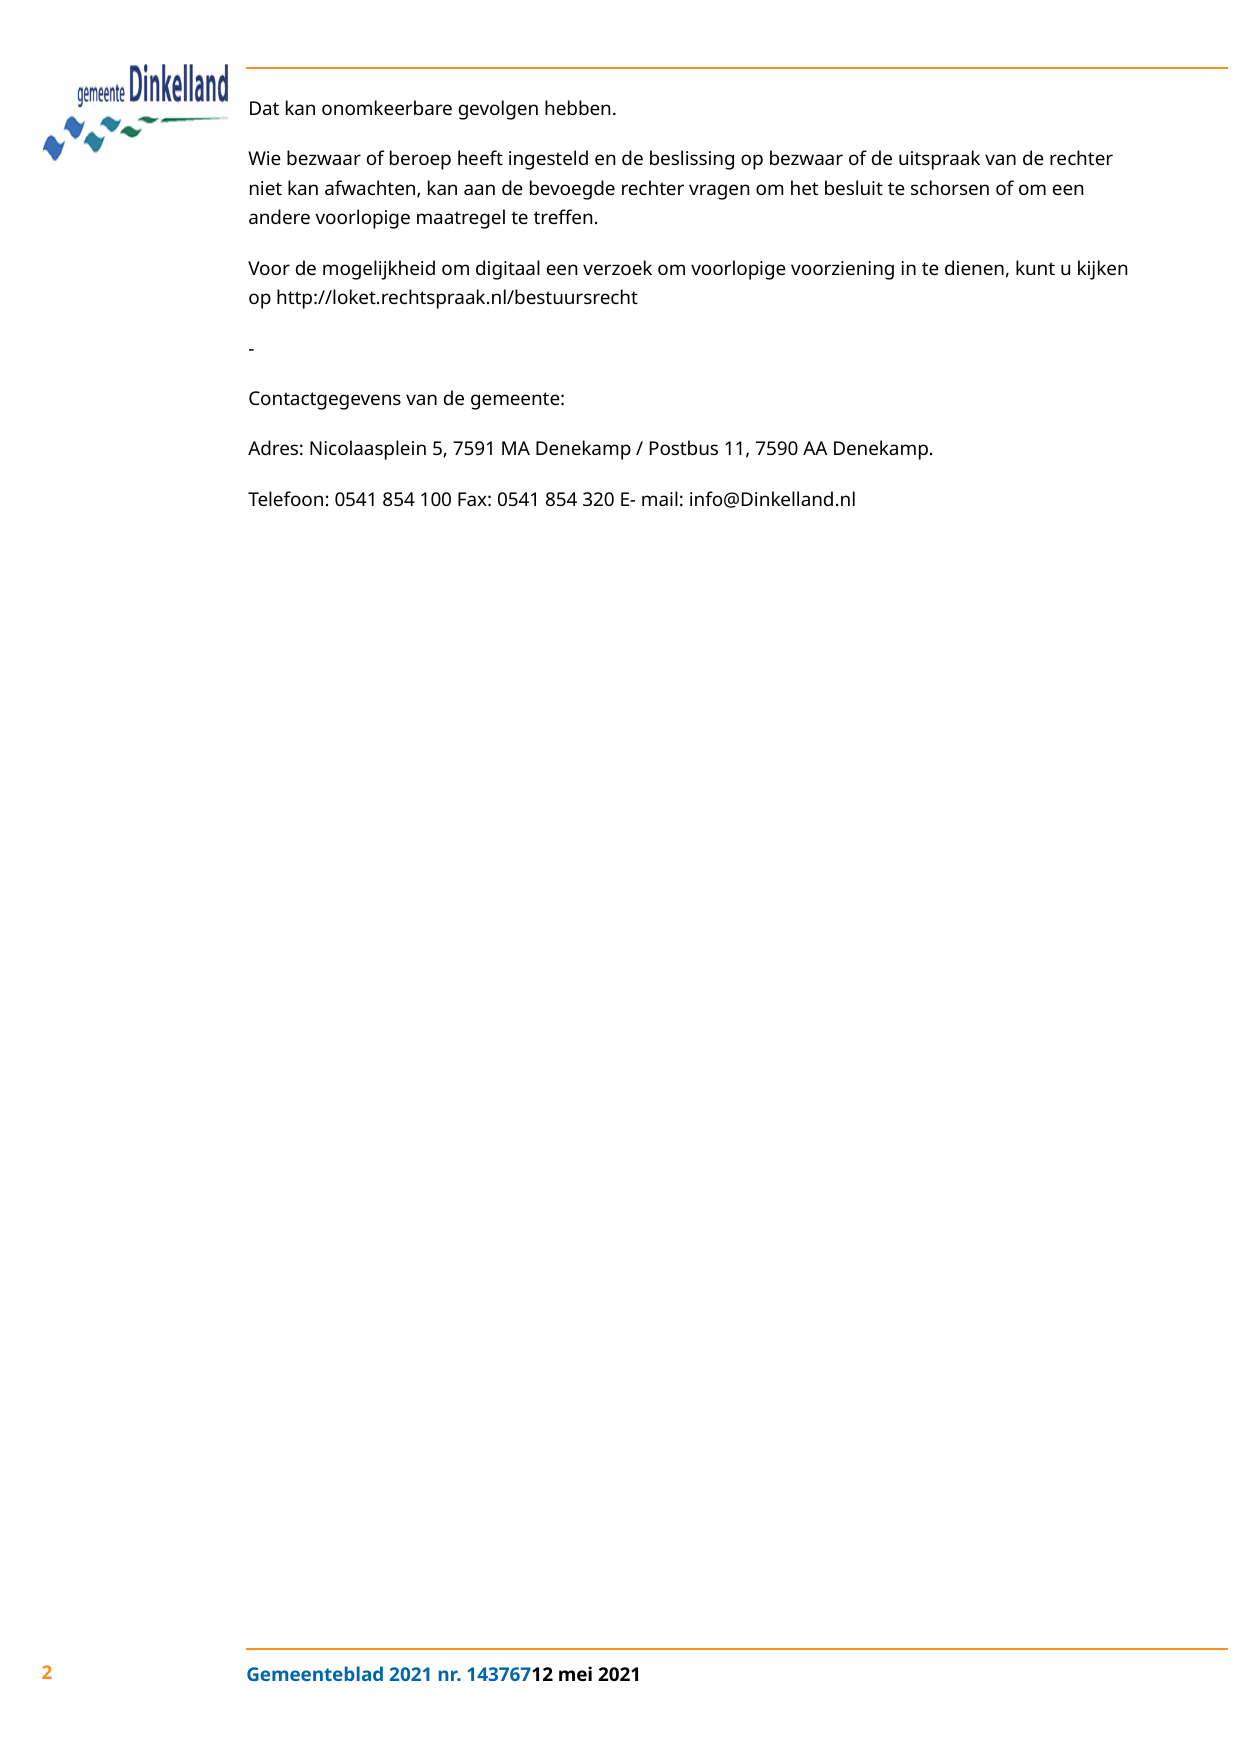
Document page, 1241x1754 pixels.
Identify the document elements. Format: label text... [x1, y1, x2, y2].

text - [248, 335, 1152, 361]
picture [41, 47, 231, 172]
text Adres: Nicolaasplein 5, 7591 MA Denekamp / Postbus 11, 7590 AA Denekamp. [248, 436, 1152, 461]
text Contactgegevens van de gemeente: [248, 385, 1152, 411]
text Wie bezwaar of beroep heeft ingesteld en de beslissing op bezwaar of de uitspraak van de rechter niet kan afwachten, kan aan de bevoegde rechter vragen om het besluit te schorsen of om een andere voorlopige maatregel te treffen. [248, 145, 1152, 230]
text Dat kan onomkeerbare gevolgen hebben. [248, 95, 1152, 121]
text Telefoon: 0541 854 100 Fax: 0541 854 320 E- mail: info@Dinkelland.nl [248, 486, 1152, 512]
text Voor de mogelijkheid om digitaal een verzoek om voorlopige voorziening in te dienen, kunt u kijken op http://loket.rechtspraak.nl/bestuursrecht [248, 255, 1152, 310]
